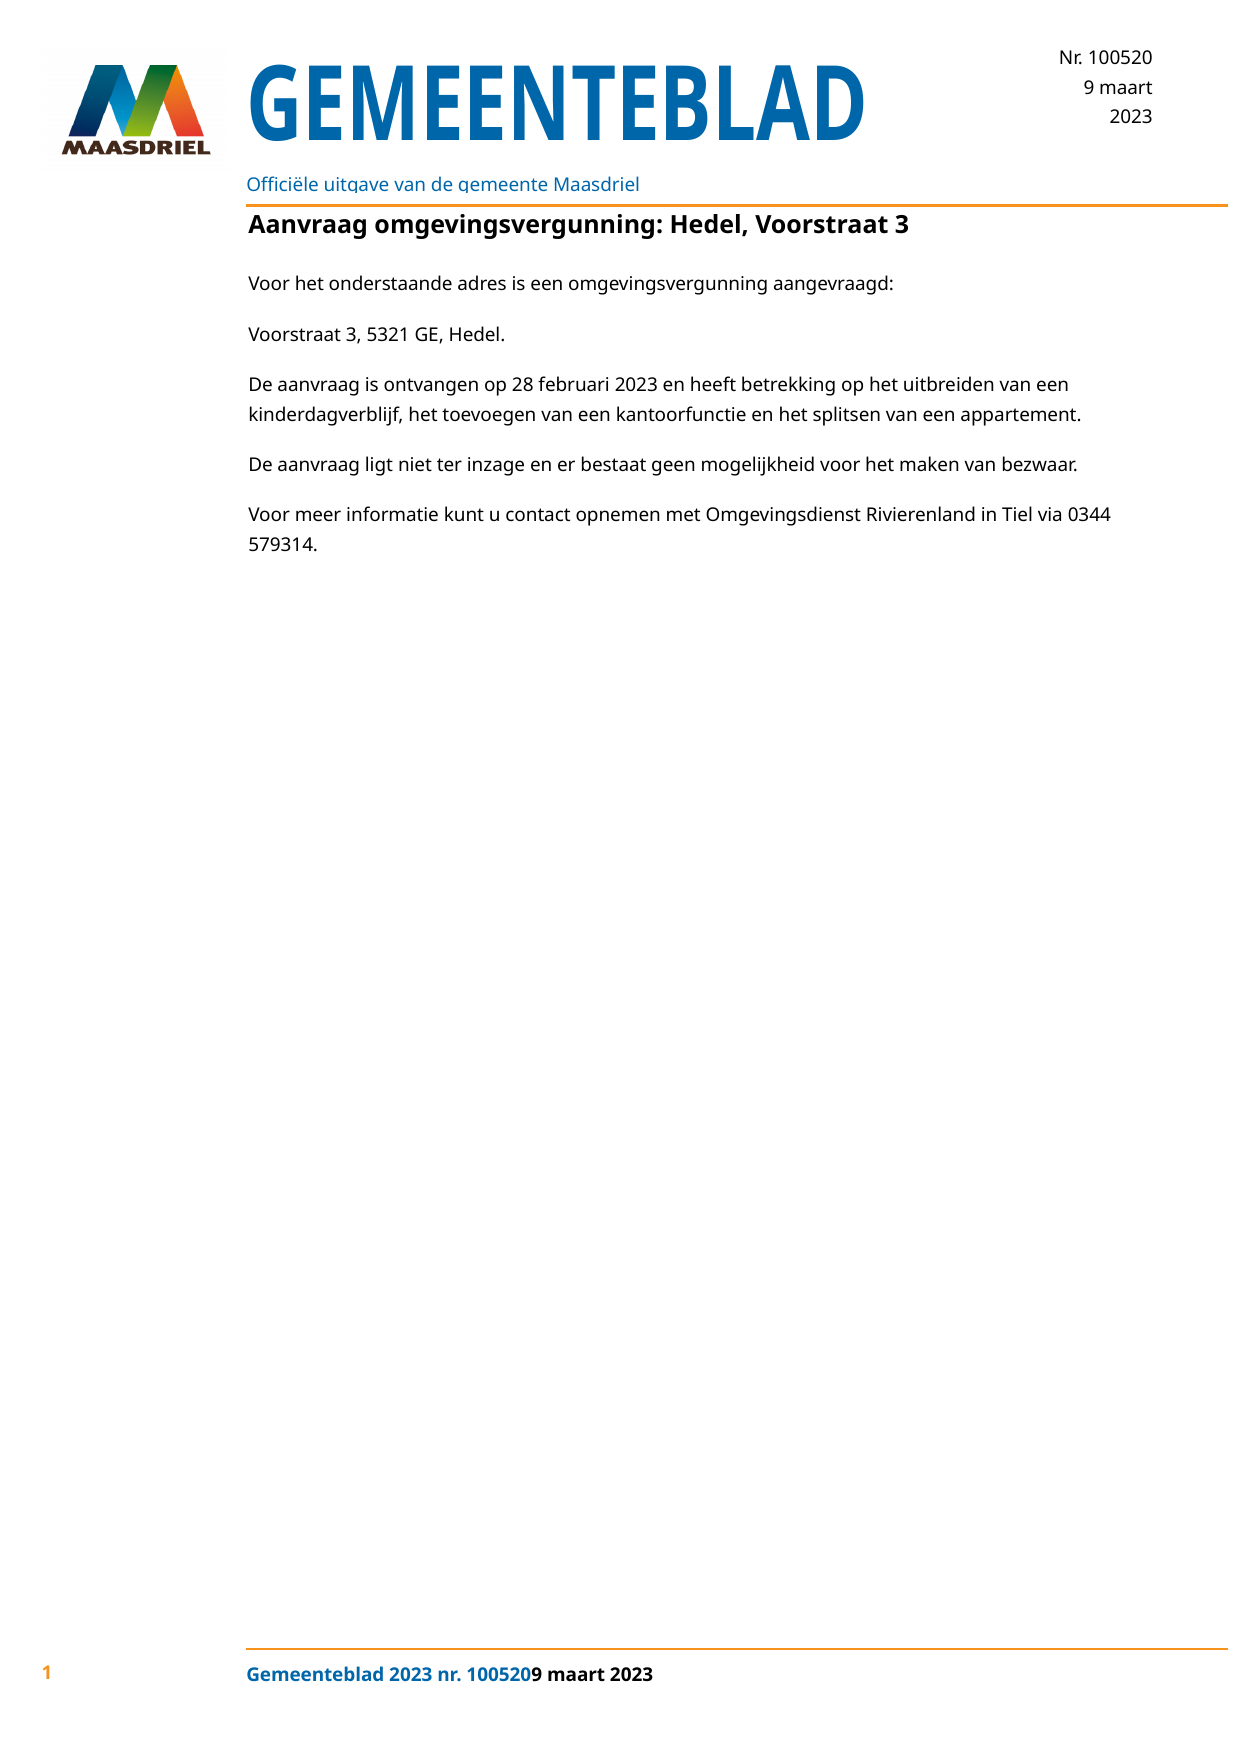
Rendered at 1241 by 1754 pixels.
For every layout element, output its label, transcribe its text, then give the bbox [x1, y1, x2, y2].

picture [41, 47, 231, 172]
text Aanvraag omgevingsvergunning: Hedel, Voorstraat 3 [248, 207, 1152, 241]
text Voorstraat 3, 5321 GE, Hedel. [248, 321, 1152, 346]
text Voor meer informatie kunt u contact opnemen met Omgevingsdienst Rivierenland in Tiel via 0344 579314. [248, 502, 1152, 557]
text Voor het onderstaande adres is een omgevingsvergunning aangevraagd: [248, 270, 1152, 296]
text De aanvraag ligt niet ter inzage en er bestaat geen mogelijkheid voor het maken van bezwaar. [248, 451, 1152, 477]
text De aanvraag is ontvangen op 28 februari 2023 en heeft betrekking op het uitbreiden van een kinderdagverblijf, het toevoegen van een kantoorfunctie en het splitsen van een appartement. [248, 371, 1152, 426]
